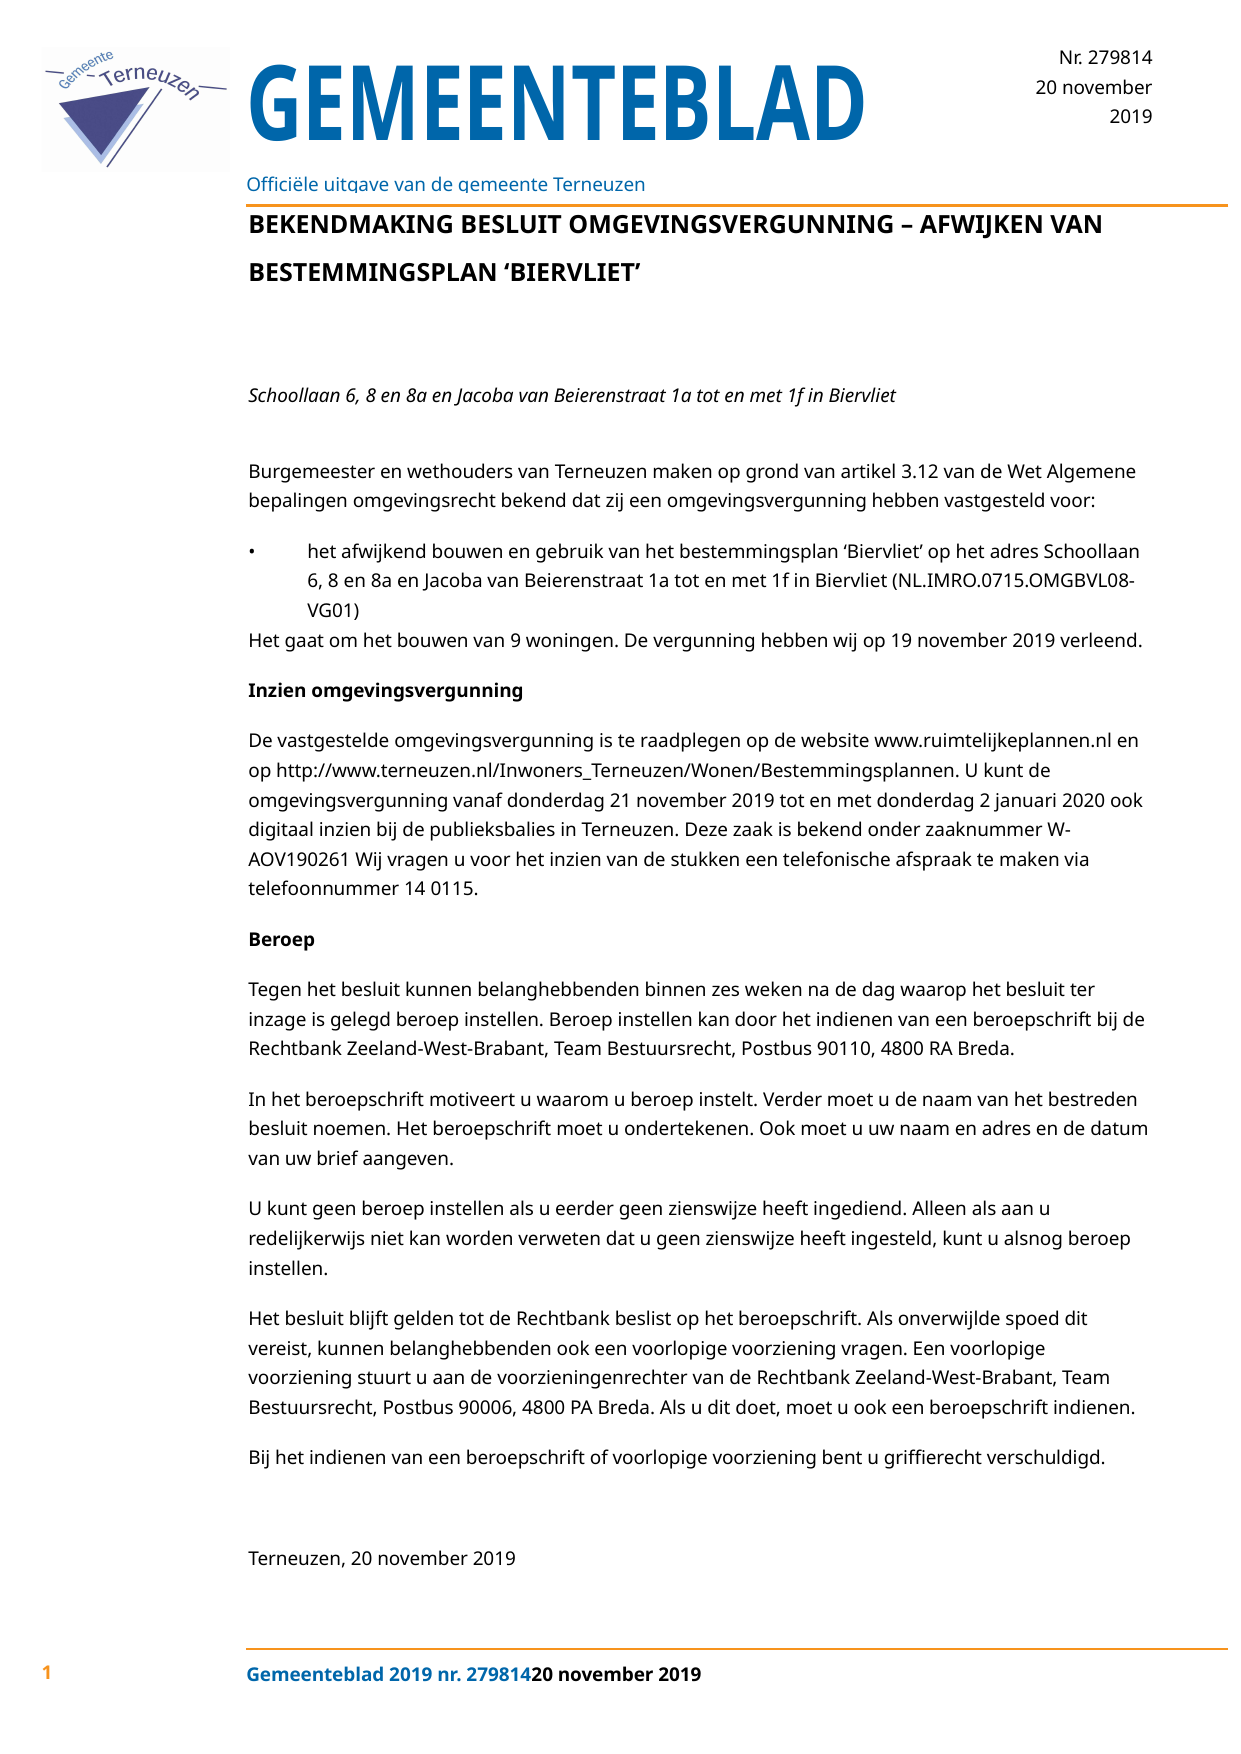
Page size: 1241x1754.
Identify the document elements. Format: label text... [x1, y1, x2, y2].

text Het gaat om het bouwen van 9 woningen. De vergunning hebben wij op 19 november 2019 verleend. [248, 627, 1152, 652]
text Bij het indienen van een beroepschrift of voorlopige voorziening bent u griffierecht verschuldigd. [248, 1444, 1152, 1470]
text Terneuzen, 20 november 2019 [248, 1545, 1152, 1571]
text Beroep [248, 926, 1152, 952]
text BEKENDMAKING BESLUIT OMGEVINGSVERGUNNING – AFWIJKEN VAN BESTEMMINGSPLAN ‘BIERVLIET’ [248, 207, 1152, 288]
text Burgemeester en wethouders van Terneuzen maken op grond van artikel 3.12 van de Wet Algemene bepalingen omgevingsrecht bekend dat zij een omgevingsvergunning hebben vastgesteld voor: [248, 458, 1152, 513]
text U kunt geen beroep instellen als u eerder geen zienswijze heeft ingediend. Alleen als aan u redelijkerwijs niet kan worden verweten dat u geen zienswijze heeft ingesteld, kunt u alsnog beroep instellen. [248, 1196, 1152, 1280]
text In het beroepschrift motiveert u waarom u beroep instelt. Verder moet u de naam van het bestreden besluit noemen. Het beroepschrift moet u ondertekenen. Ook moet u uw naam en adres en de datum van uw brief aangeven. [248, 1086, 1152, 1171]
text De vastgestelde omgevingsvergunning is te raadplegen op de website www.ruimtelijkeplannen.nl en op http://www.terneuzen.nl/Inwoners_Terneuzen/Wonen/Bestemmingsplannen. U kunt de omgevingsvergunning vanaf donderdag 21 november 2019 tot en met donderdag 2 januari 2020 ook digitaal inzien bij de publieksbalies in Terneuzen. Deze zaak is bekend onder zaaknummer W-AOV190261 Wij vragen u voor het inzien van de stukken een telefonische afspraak te maken via telefoonnummer 14 0115. [248, 728, 1152, 901]
text Het besluit blijft gelden tot de Rechtbank beslist op het beroepschrift. Als onverwijlde spoed dit vereist, kunnen belanghebbenden ook een voorlopige voorziening vragen. Een voorlopige voorziening stuurt u aan de voorzieningenrechter van de Rechtbank Zeeland-West-Brabant, Team Bestuursrecht, Postbus 90006, 4800 PA Breda. Als u dit doet, moet u ook een beroepschrift indienen. [248, 1305, 1152, 1419]
text Inzien omgevingsvergunning [248, 677, 1152, 703]
text Schoollaan 6, 8 en 8a en Jacoba van Beierenstraat 1a tot en met 1f in Biervliet [248, 382, 1152, 408]
picture [41, 47, 231, 172]
list het afwijkend bouwen en gebruik van het bestemmingsplan ‘Biervliet’ op het adres Schoollaan 6, 8 en 8a en Jacoba van Beierenstraat 1a tot en met 1f in Biervliet (NL.IMRO.0715.OMGBVL08-VG01) [248, 538, 1152, 623]
text Tegen het besluit kunnen belanghebbenden binnen zes weken na de dag waarop het besluit ter inzage is gelegd beroep instellen. Beroep instellen kan door het indienen van een beroepschrift bij de Rechtbank Zeeland-West-Brabant, Team Bestuursrecht, Postbus 90110, 4800 RA Breda. [248, 976, 1152, 1061]
